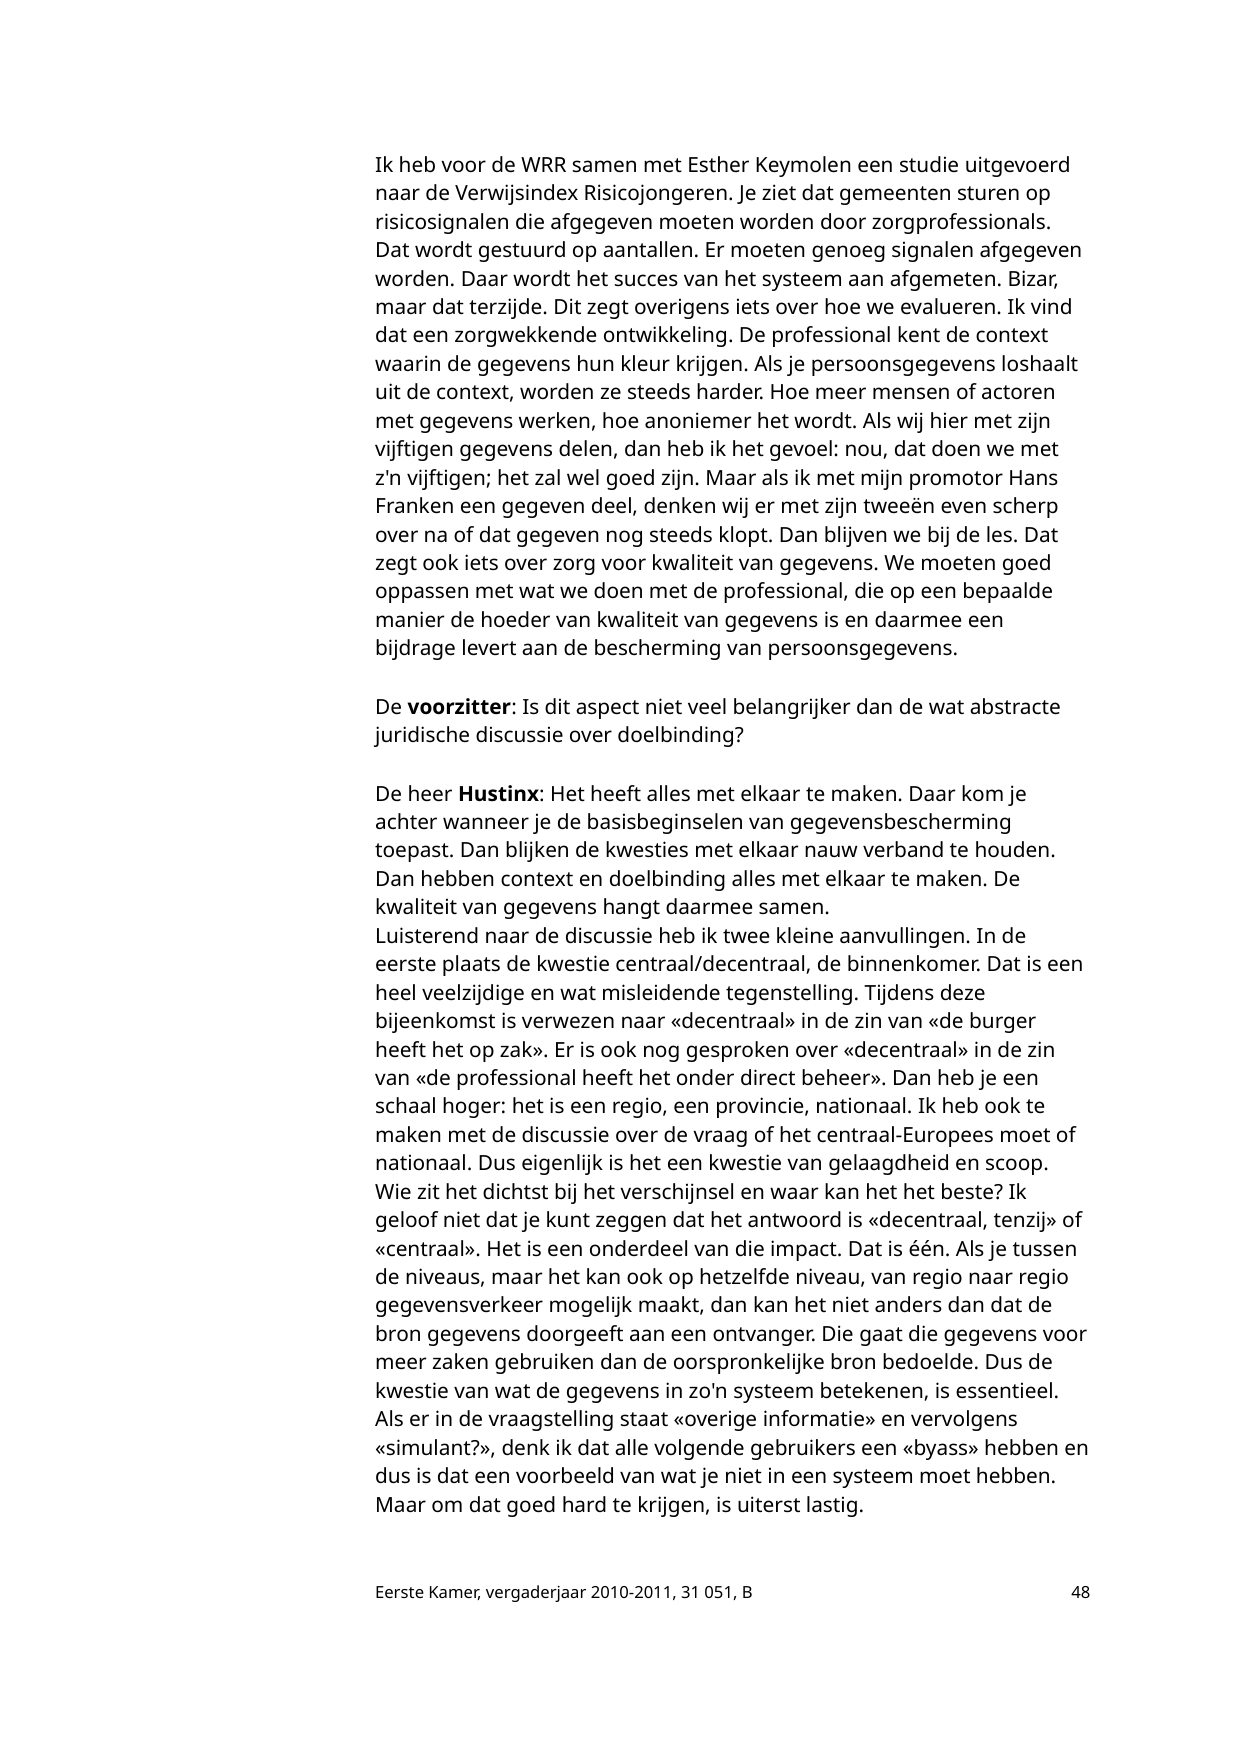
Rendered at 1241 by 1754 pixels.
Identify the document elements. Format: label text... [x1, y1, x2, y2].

text De voorzitter: Is dit aspect niet veel belangrijker dan de wat abstracte juridische discussie over doelbinding? [375, 692, 1090, 749]
text De heer Hustinx: Het heeft alles met elkaar te maken. Daar kom je achter wanneer je de basisbeginselen van gegevensbescherming toepast. Dan blijken de kwesties met elkaar nauw verband te houden. Dan hebben context en doelbinding alles met elkaar te maken. De kwaliteit van gegevens hangt daarmee samen. [375, 779, 1090, 921]
text Ik heb voor de WRR samen met Esther Keymolen een studie uitgevoerd naar de Verwijsindex Risicojongeren. Je ziet dat gemeenten sturen op risicosignalen die afgegeven moeten worden door zorgprofessionals. Dat wordt gestuurd op aantallen. Er moeten genoeg signalen afgegeven worden. Daar wordt het succes van het systeem aan afgemeten. Bizar, maar dat terzijde. Dit zegt overigens iets over hoe we evalueren. Ik vind dat een zorgwekkende ontwikkeling. De professional kent de context waarin de gegevens hun kleur krijgen. Als je persoonsgegevens loshaalt uit de context, worden ze steeds harder. Hoe meer mensen of actoren met gegevens werken, hoe anoniemer het wordt. Als wij hier met zijn vijftigen gegevens delen, dan heb ik het gevoel: nou, dat doen we met z'n vijftigen; het zal wel goed zijn. Maar als ik met mijn promotor Hans Franken een gegeven deel, denken wij er met zijn tweeën even scherp over na of dat gegeven nog steeds klopt. Dan blijven we bij de les. Dat zegt ook iets over zorg voor kwaliteit van gegevens. We moeten goed oppassen met wat we doen met de professional, die op een bepaalde manier de hoeder van kwaliteit van gegevens is en daarmee een bijdrage levert aan de bescherming van persoonsgegevens. [375, 150, 1090, 662]
text Luisterend naar de discussie heb ik twee kleine aanvullingen. In de eerste plaats de kwestie centraal/decentraal, de binnenkomer. Dat is een heel veelzijdige en wat misleidende tegenstelling. Tijdens deze bijeenkomst is verwezen naar «decentraal» in de zin van «de burger heeft het op zak». Er is ook nog gesproken over «decentraal» in de zin van «de professional heeft het onder direct beheer». Dan heb je een schaal hoger: het is een regio, een provincie, nationaal. Ik heb ook te maken met de discussie over de vraag of het centraal-Europees moet of nationaal. Dus eigenlijk is het een kwestie van gelaagdheid en scoop. Wie zit het dichtst bij het verschijnsel en waar kan het het beste? Ik geloof niet dat je kunt zeggen dat het antwoord is «decentraal, tenzij» of «centraal». Het is een onderdeel van die impact. Dat is één. Als je tussen de niveaus, maar het kan ook op hetzelfde niveau, van regio naar regio gegevensverkeer mogelijk maakt, dan kan het niet anders dan dat de bron gegevens doorgeeft aan een ontvanger. Die gaat die gegevens voor meer zaken gebruiken dan de oorspronkelijke bron bedoelde. Dus de kwestie van wat de gegevens in zo'n systeem betekenen, is essentieel. Als er in de vraagstelling staat «overige informatie» en vervolgens «simulant?», denk ik dat alle volgende gebruikers een «byass» hebben en dus is dat een voorbeeld van wat je niet in een systeem moet hebben. Maar om dat goed hard te krijgen, is uiterst lastig. [375, 921, 1090, 1518]
